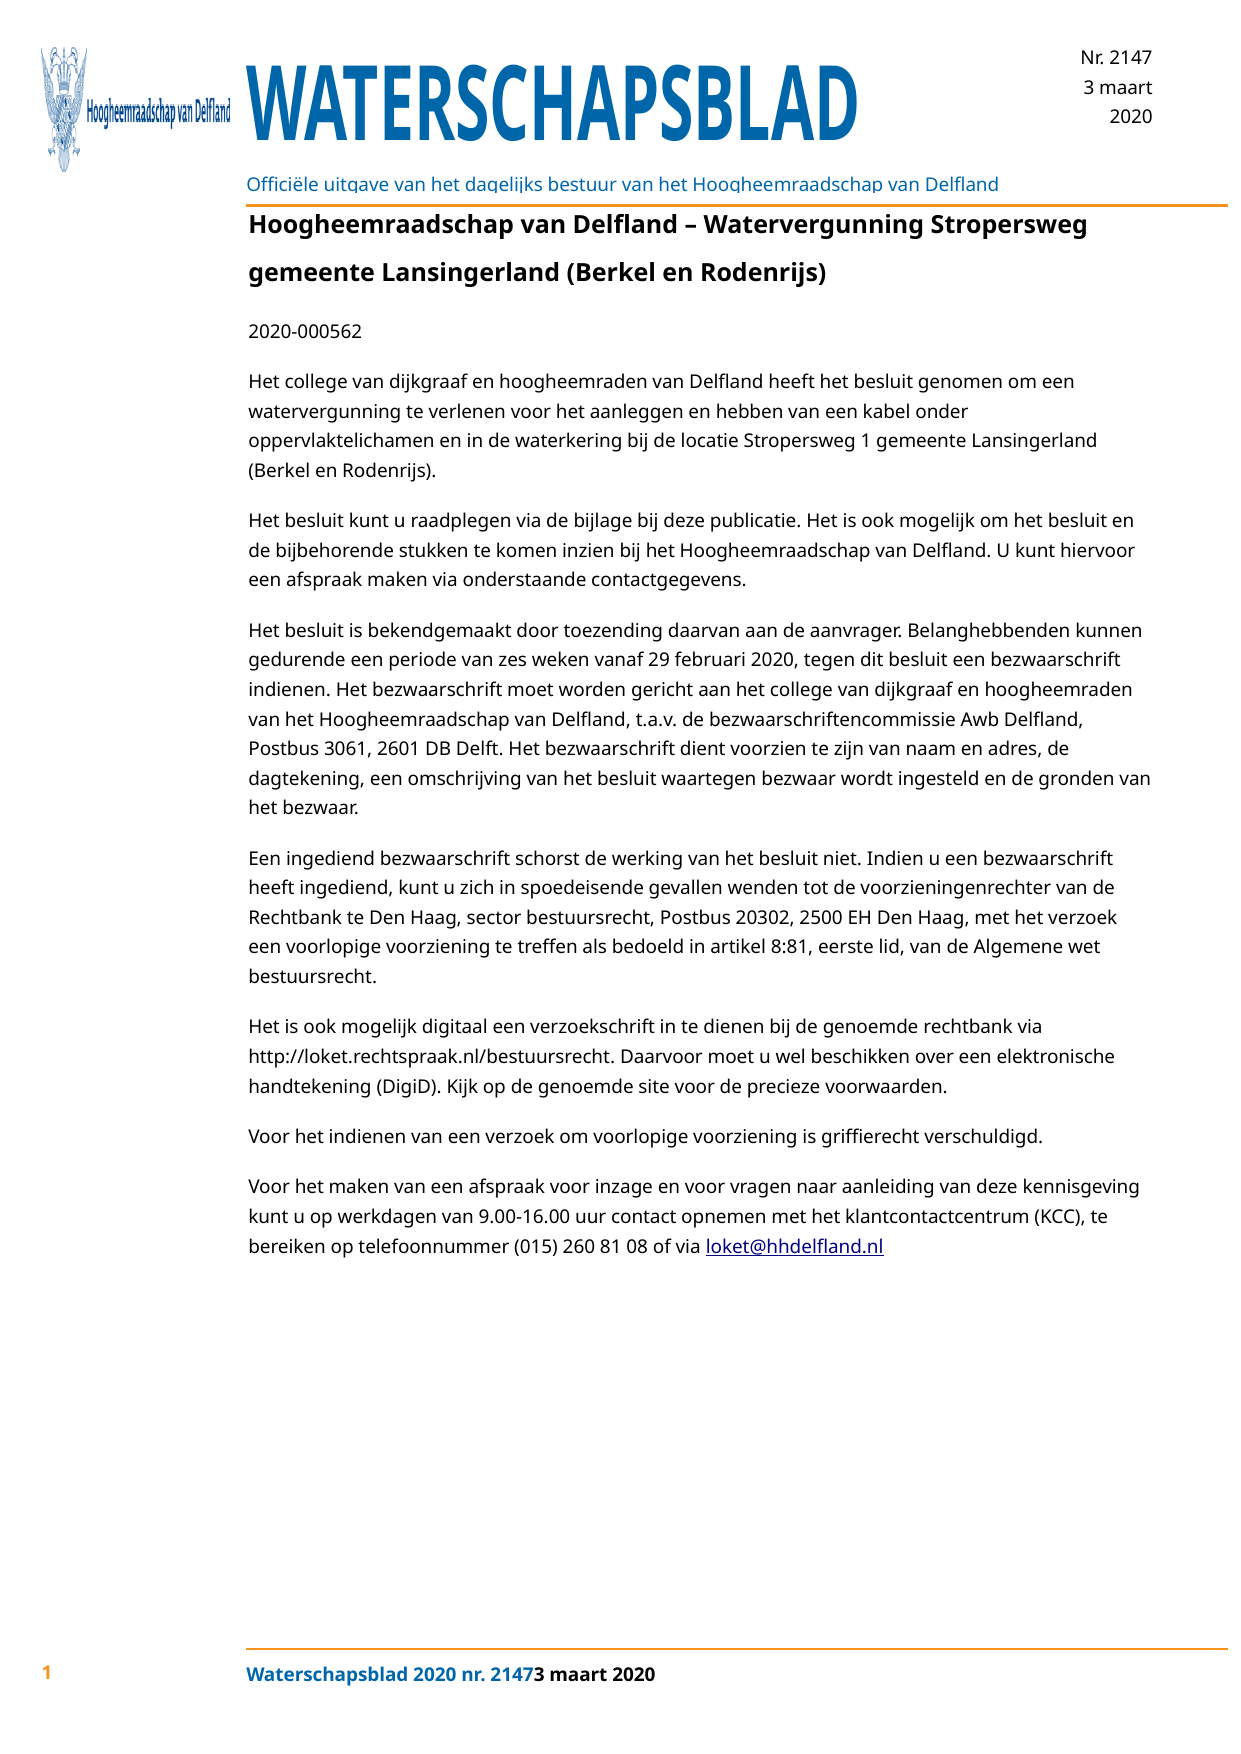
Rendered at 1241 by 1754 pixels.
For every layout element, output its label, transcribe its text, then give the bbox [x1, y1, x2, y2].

picture [41, 47, 231, 172]
text Het college van dijkgraaf en hoogheemraden van Delfland heeft het besluit genomen om een watervergunning te verlenen voor het aanleggen en hebben van een kabel onder oppervlaktelichamen en in de waterkering bij de locatie Stropersweg 1 gemeente Lansingerland (Berkel en Rodenrijs). [248, 368, 1152, 483]
text Hoogheemraadschap van Delfland – Watervergunning Stropersweg gemeente Lansingerland (Berkel en Rodenrijs) [248, 207, 1152, 288]
text Het is ook mogelijk digitaal een verzoekschrift in te dienen bij de genoemde rechtbank via http://loket.rechtspraak.nl/bestuursrecht. Daarvoor moet u wel beschikken over een elektronische handtekening (DigiD). Kijk op de genoemde site voor de precieze voorwaarden. [248, 1014, 1152, 1099]
text Voor het indienen van een verzoek om voorlopige voorziening is griffierecht verschuldigd. [248, 1123, 1152, 1149]
text Het besluit kunt u raadplegen via de bijlage bij deze publicatie. Het is ook mogelijk om het besluit en de bijbehorende stukken te komen inzien bij het Hoogheemraadschap van Delfland. U kunt hiervoor een afspraak maken via onderstaande contactgegevens. [248, 507, 1152, 592]
text Voor het maken van een afspraak voor inzage en voor vragen naar aanleiding van deze kennisgeving kunt u op werkdagen van 9.00-16.00 uur contact opnemen met het klantcontactcentrum (KCC), te bereiken op telefoonnummer (015) 260 81 08 of via loket@hhdelfland.nl [248, 1174, 1152, 1259]
text Een ingediend bezwaarschrift schorst de werking van het besluit niet. Indien u een bezwaarschrift heeft ingediend, kunt u zich in spoedeisende gevallen wenden tot de voorzieningenrechter van de Rechtbank te Den Haag, sector bestuursrecht, Postbus 20302, 2500 EH Den Haag, met het verzoek een voorlopige voorziening te treffen als bedoeld in artikel 8:81, eerste lid, van de Algemene wet bestuursrecht. [248, 845, 1152, 989]
text Het besluit is bekendgemaakt door toezending daarvan aan de aanvrager. Belanghebbenden kunnen gedurende een periode van zes weken vanaf 29 februari 2020, tegen dit besluit een bezwaarschrift indienen. Het bezwaarschrift moet worden gericht aan het college van dijkgraaf en hoogheemraden van het Hoogheemraadschap van Delfland, t.a.v. de bezwaarschriftencommissie Awb Delfland, Postbus 3061, 2601 DB Delft. Het bezwaarschrift dient voorzien te zijn van naam en adres, de dagtekening, een omschrijving van het besluit waartegen bezwaar wordt ingesteld en de gronden van het bezwaar. [248, 617, 1152, 820]
text 2020-000562 [248, 318, 1152, 344]
